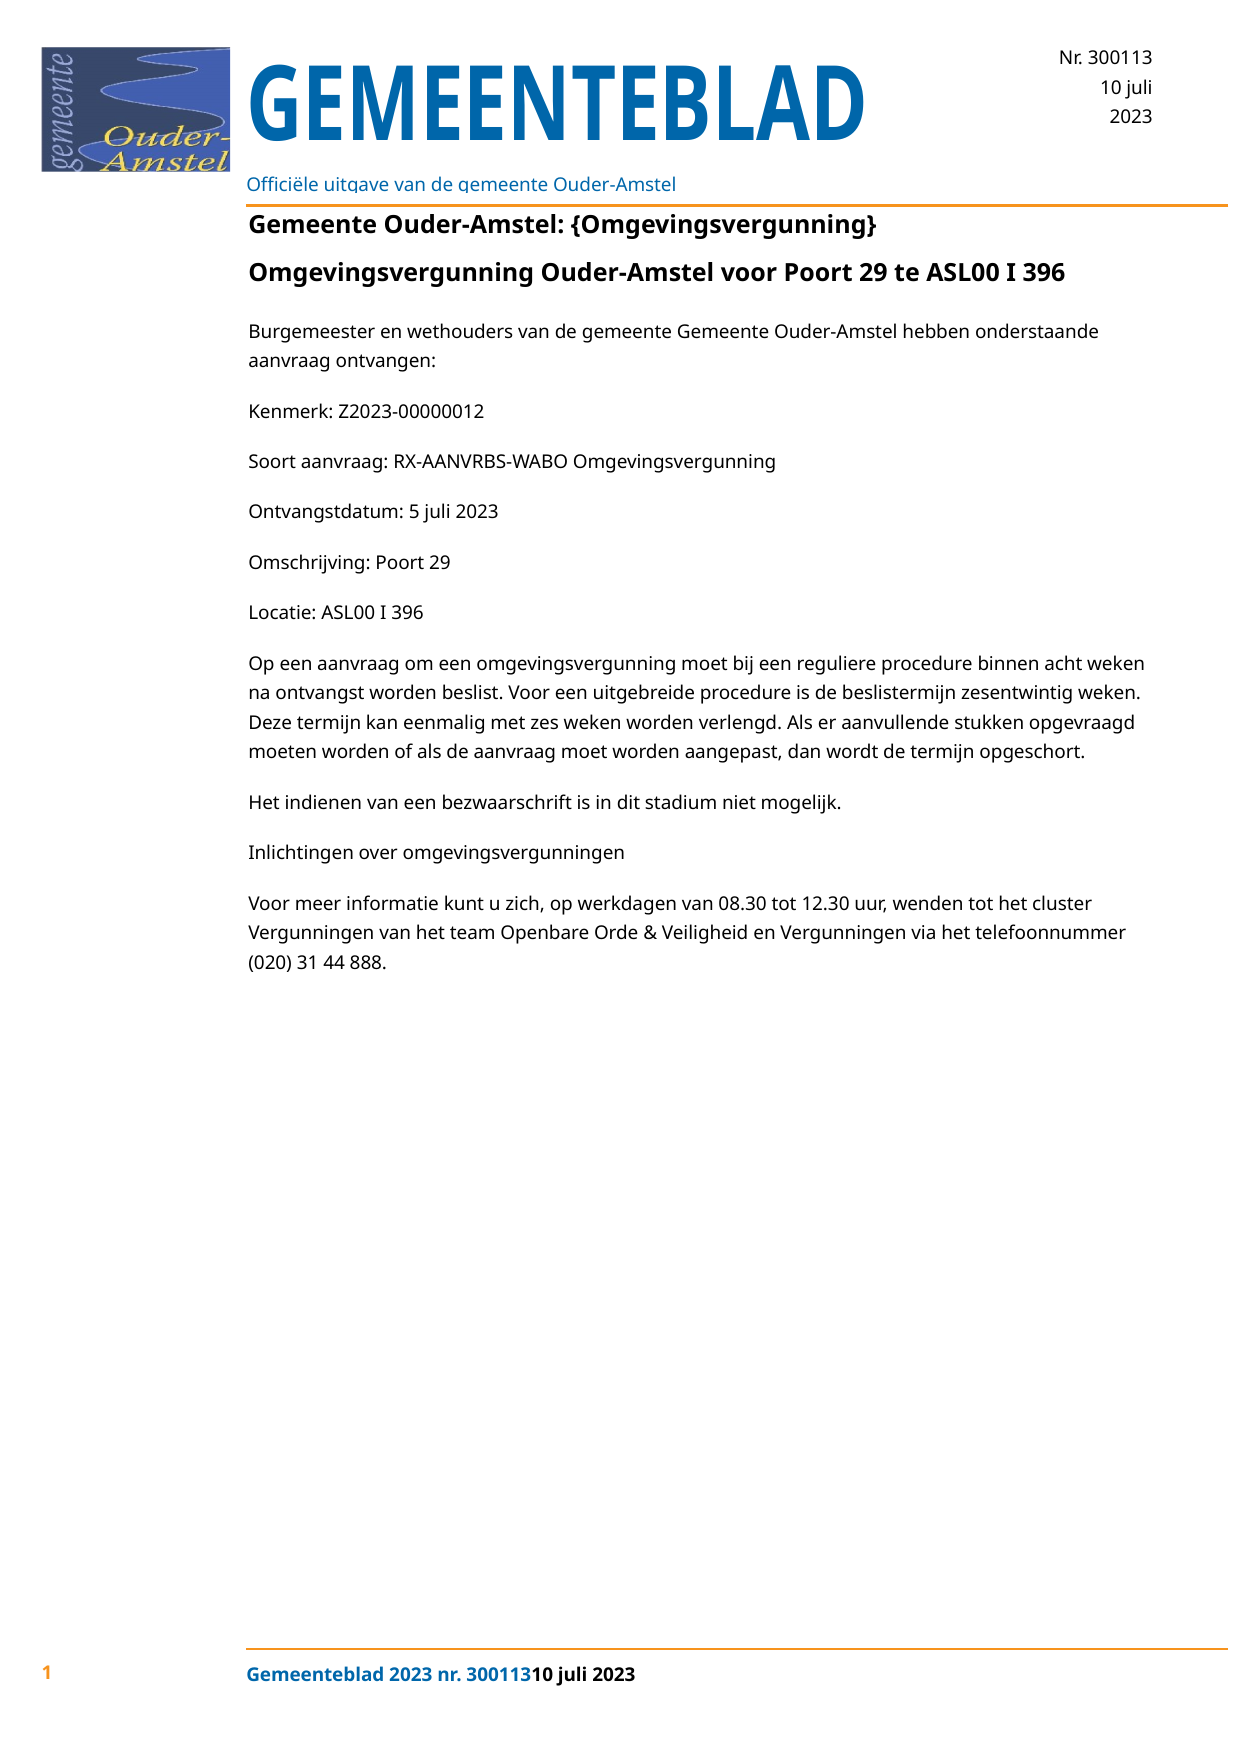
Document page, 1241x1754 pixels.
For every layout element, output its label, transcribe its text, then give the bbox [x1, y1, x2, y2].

text Locatie: ASL00 I 396 [248, 599, 1152, 625]
text Gemeente Ouder-Amstel: {Omgevingsvergunning} Omgevingsvergunning Ouder-Amstel voor Poort 29 te ASL00 I 396 [248, 207, 1152, 288]
text Inlichtingen over omgevingsvergunningen [248, 839, 1152, 865]
text Omschrijving: Poort 29 [248, 549, 1152, 575]
text Kenmerk: Z2023-00000012 [248, 398, 1152, 424]
picture [41, 47, 231, 172]
text Voor meer informatie kunt u zich, op werkdagen van 08.30 tot 12.30 uur, wenden tot het cluster Vergunningen van het team Openbare Orde & Veiligheid en Vergunningen via het telefoonnummer (020) 31 44 888. [248, 890, 1152, 975]
text Burgemeester en wethouders van de gemeente Gemeente Ouder-Amstel hebben onderstaande aanvraag ontvangen: [248, 318, 1152, 373]
text Soort aanvraag: RX-AANVRBS-WABO Omgevingsvergunning [248, 448, 1152, 474]
text Het indienen van een bezwaarschrift is in dit stadium niet mogelijk. [248, 789, 1152, 815]
text Ontvangstdatum: 5 juli 2023 [248, 499, 1152, 524]
text Op een aanvraag om een omgevingsvergunning moet bij een reguliere procedure binnen acht weken na ontvangst worden beslist. Voor een uitgebreide procedure is de beslistermijn zesentwintig weken. Deze termijn kan eenmalig met zes weken worden verlengd. Als er aanvullende stukken opgevraagd moeten worden of als de aanvraag moet worden aangepast, dan wordt de termijn opgeschort. [248, 650, 1152, 764]
